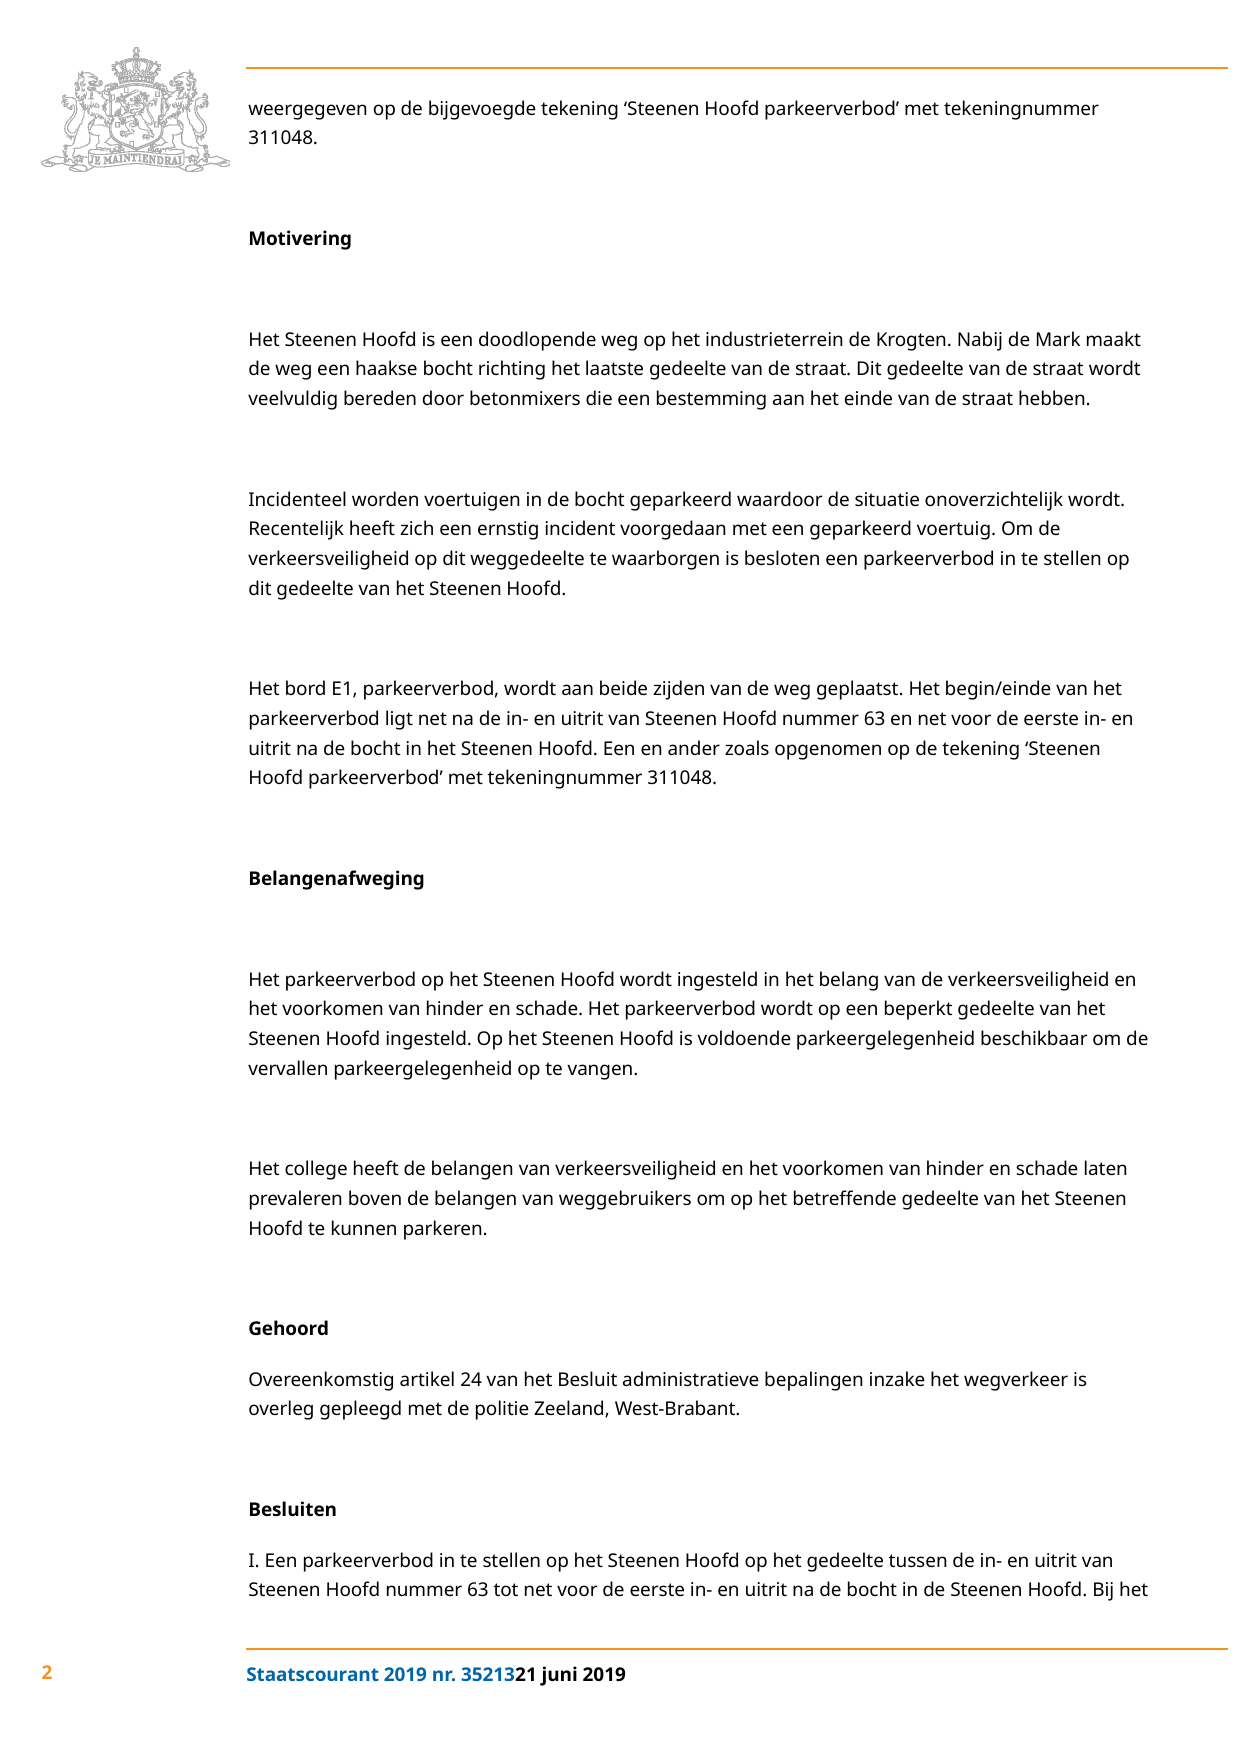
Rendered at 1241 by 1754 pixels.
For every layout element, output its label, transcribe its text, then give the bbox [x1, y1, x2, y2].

text Motivering [248, 225, 1152, 251]
picture [41, 47, 231, 172]
text Incidenteel worden voertuigen in de bocht geparkeerd waardoor de situatie onoverzichtelijk wordt. Recentelijk heeft zich een ernstig incident voorgedaan met een geparkeerd voertuig. Om de verkeersveiligheid op dit weggedeelte te waarborgen is besloten een parkeerverbod in te stellen op dit gedeelte van het Steenen Hoofd. [248, 486, 1152, 601]
text Belangenafweging [248, 865, 1152, 891]
text Het Steenen Hoofd is een doodlopende weg op het industrieterrein de Krogten. Nabij de Mark maakt de weg een haakse bocht richting het laatste gedeelte van de straat. Dit gedeelte van de straat wordt veelvuldig bereden door betonmixers die een bestemming aan het einde van de straat hebben. [248, 326, 1152, 411]
text Overeenkomstig artikel 24 van het Besluit administratieve bepalingen inzake het wegverkeer is overleg gepleegd met de politie Zeeland, West-Brabant. [248, 1366, 1152, 1421]
text Gehoord [248, 1316, 1152, 1341]
text I. Een parkeerverbod in te stellen op het Steenen Hoofd op het gedeelte tussen de in- en uitrit van Steenen Hoofd nummer 63 tot net voor de eerste in- en uitrit na de bocht in de Steenen Hoofd. Bij het [248, 1547, 1152, 1602]
text Het college heeft de belangen van verkeersveiligheid en het voorkomen van hinder en schade laten prevaleren boven de belangen van weggebruikers om op het betreffende gedeelte van het Steenen Hoofd te kunnen parkeren. [248, 1156, 1152, 1241]
text Het parkeerverbod op het Steenen Hoofd wordt ingesteld in het belang van de verkeersveiligheid en het voorkomen van hinder en schade. Het parkeerverbod wordt op een beperkt gedeelte van het Steenen Hoofd ingesteld. Op het Steenen Hoofd is voldoende parkeergelegenheid beschikbaar om de vervallen parkeergelegenheid op te vangen. [248, 966, 1152, 1081]
text weergegeven op de bijgevoegde tekening ‘Steenen Hoofd parkeerverbod’ met tekeningnummer 311048. [248, 95, 1152, 150]
text Besluiten [248, 1496, 1152, 1522]
text Het bord E1, parkeerverbod, wordt aan beide zijden van de weg geplaatst. Het begin/einde van het parkeerverbod ligt net na de in- en uitrit van Steenen Hoofd nummer 63 en net voor de eerste in- en uitrit na de bocht in het Steenen Hoofd. Een en ander zoals opgenomen op de tekening ‘Steenen Hoofd parkeerverbod’ met tekeningnummer 311048. [248, 676, 1152, 790]
